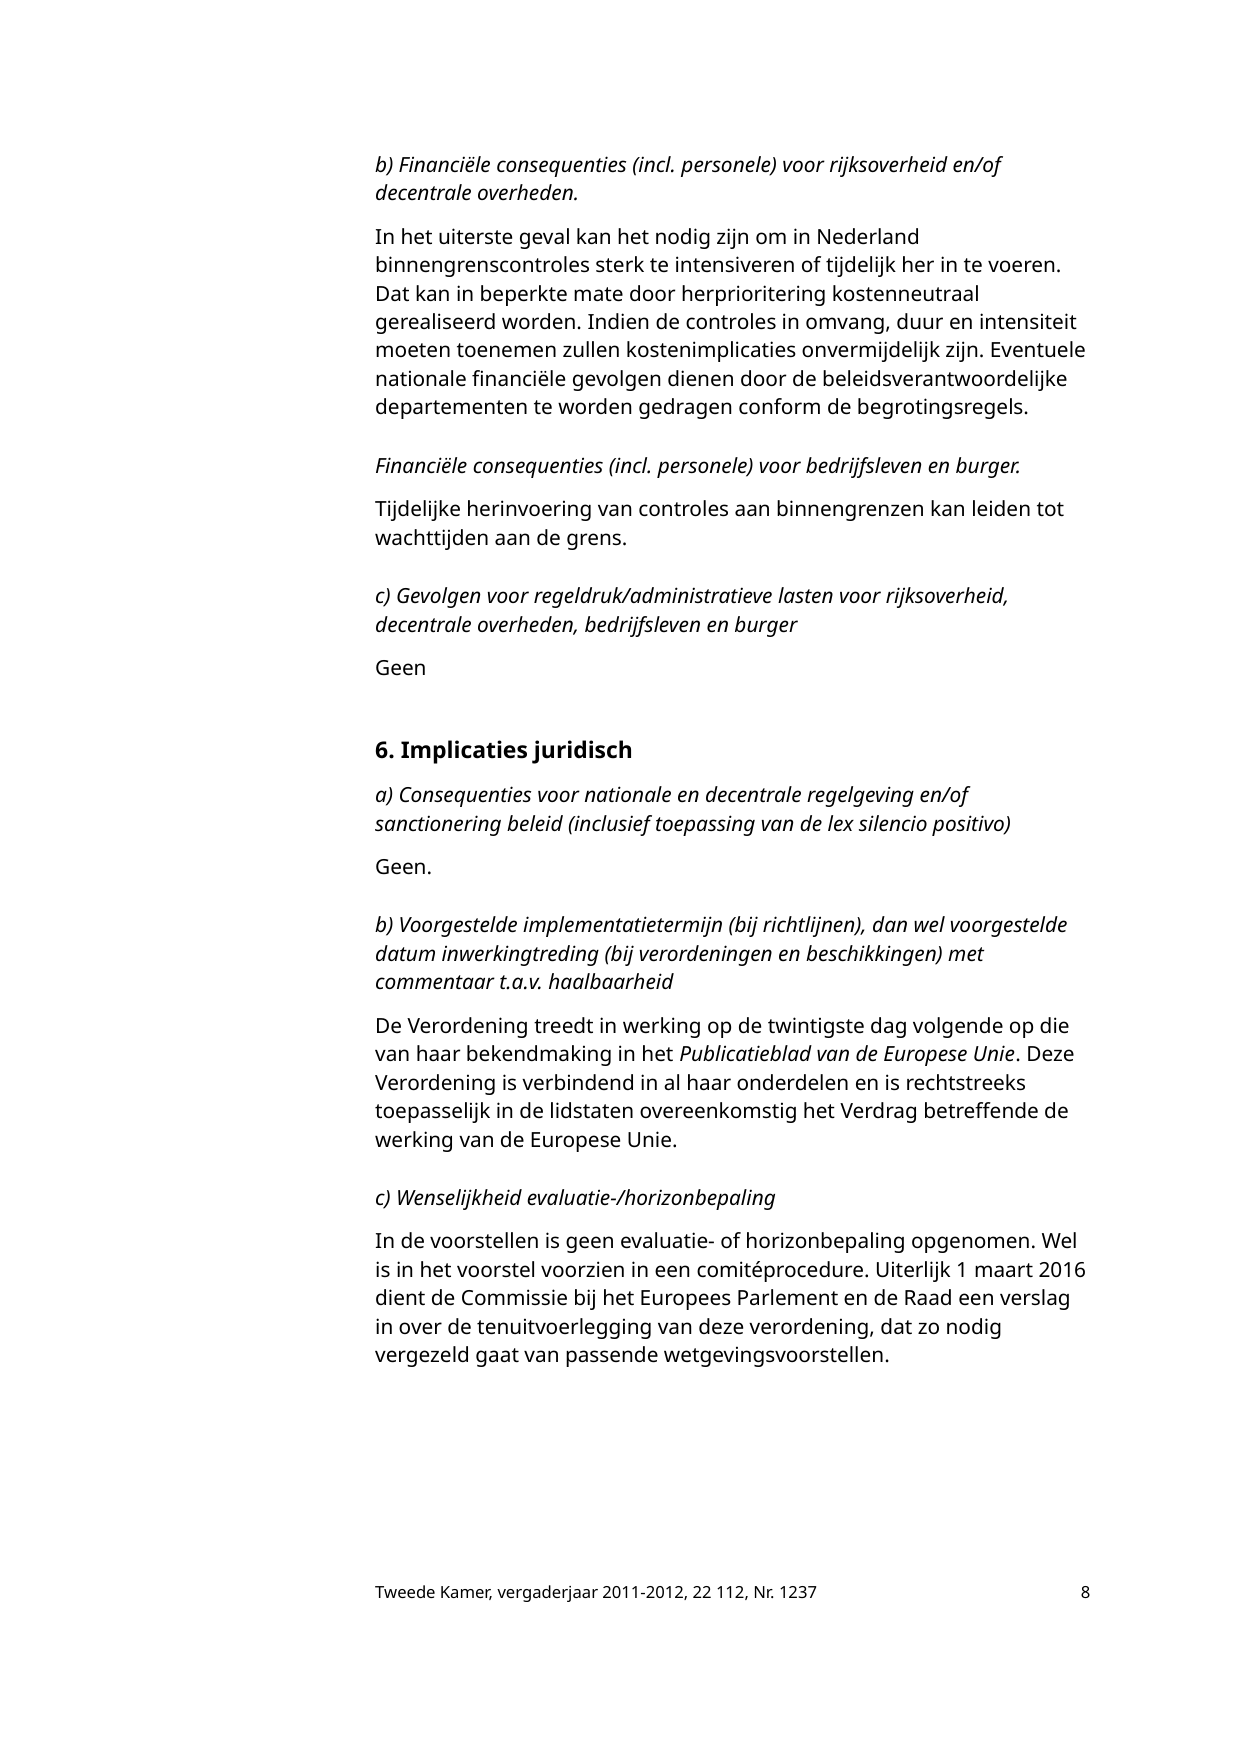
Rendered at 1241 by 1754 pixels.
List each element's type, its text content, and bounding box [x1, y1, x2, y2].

text In het uiterste geval kan het nodig zijn om in Nederland binnengrenscontroles sterk te intensiveren of tijdelijk her in te voeren. Dat kan in beperkte mate door herprioritering kostenneutraal gerealiseerd worden. Indien de controles in omvang, duur en intensiteit moeten toenemen zullen kostenimplicaties onvermijdelijk zijn. Eventuele nationale financiële gevolgen dienen door de beleidsverantwoordelijke departementen te worden gedragen conform de begrotingsregels. [375, 222, 1090, 421]
subtitle 6. Implicaties juridisch [375, 734, 1090, 765]
text De Verordening treedt in werking op de twintigste dag volgende op die van haar bekendmaking in het Publicatieblad van de Europese Unie. Deze Verordening is verbindend in al haar onderdelen en is rechtstreeks toepasselijk in de lidstaten overeenkomstig het Verdrag betreffende de werking van de Europese Unie. [375, 1011, 1090, 1153]
text a) Consequenties voor nationale en decentrale regelgeving en/of sanctionering beleid (inclusief toepassing van de lex silencio positivo) [375, 780, 1090, 837]
text Geen. [375, 852, 1090, 881]
text c) Wenselijkheid evaluatie-/horizonbepaling [375, 1183, 1090, 1212]
text Financiële consequenties (incl. personele) voor bedrijfsleven en burger. [375, 451, 1090, 479]
text c) Gevolgen voor regeldruk/administratieve lasten voor rijksoverheid, decentrale overheden, bedrijfsleven en burger [375, 581, 1090, 638]
text Geen [375, 653, 1090, 682]
text In de voorstellen is geen evaluatie- of horizonbepaling opgenomen. Wel is in het voorstel voorzien in een comitéprocedure. Uiterlijk 1 maart 2016 dient de Commissie bij het Europees Parlement en de Raad een verslag in over de tenuitvoerlegging van deze verordening, dat zo nodig vergezeld gaat van passende wetgevingsvoorstellen. [375, 1227, 1090, 1369]
text b) Voorgestelde implementatietermijn (bij richtlijnen), dan wel voorgestelde datum inwerkingtreding (bij verordeningen en beschikkingen) met commentaar t.a.v. haalbaarheid [375, 911, 1090, 996]
text Tijdelijke herinvoering van controles aan binnengrenzen kan leiden tot wachttijden aan de grens. [375, 494, 1090, 551]
text b) Financiële consequenties (incl. personele) voor rijksoverheid en/of decentrale overheden. [375, 150, 1090, 207]
